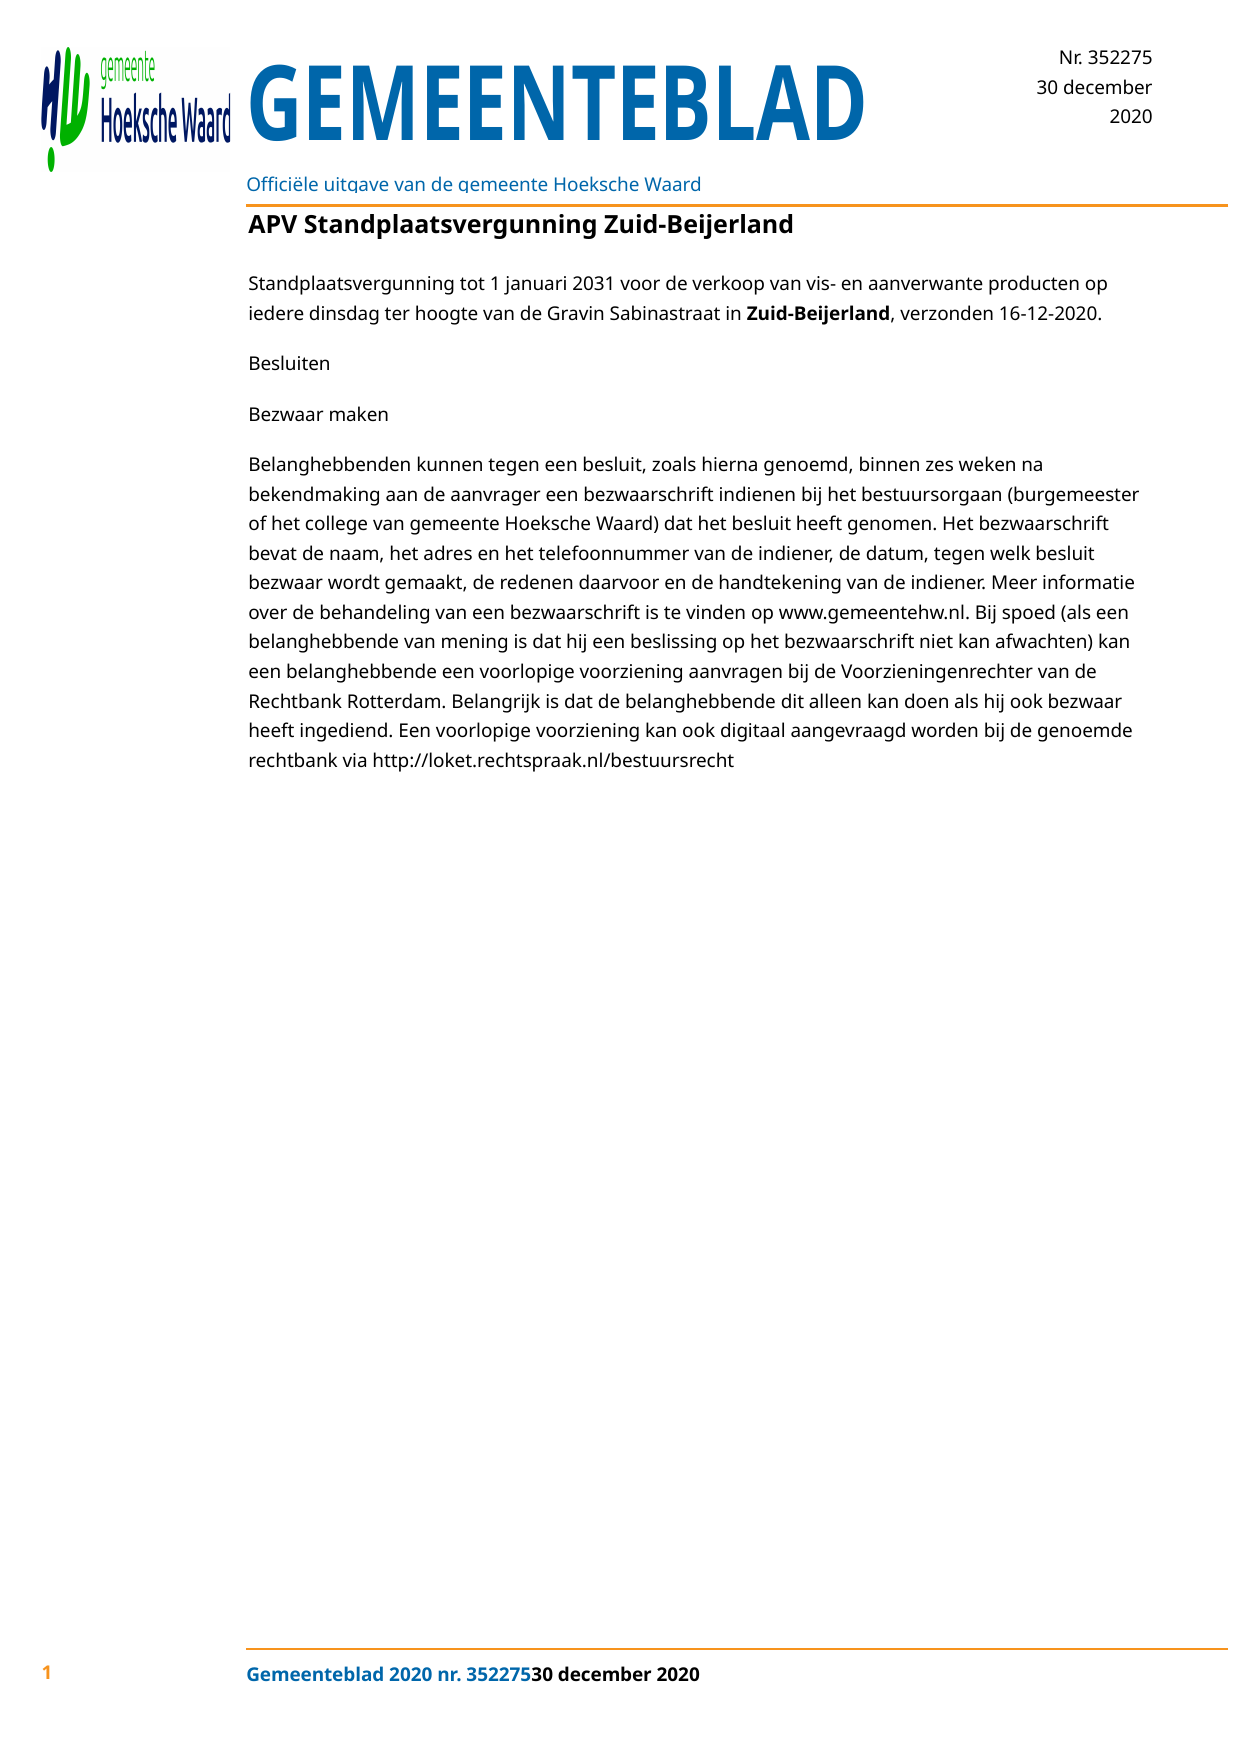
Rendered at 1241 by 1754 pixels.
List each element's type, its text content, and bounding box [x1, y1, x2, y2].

picture [41, 47, 231, 172]
text Besluiten [248, 350, 1152, 376]
text Bezwaar maken [248, 401, 1152, 426]
text APV Standplaatsvergunning Zuid-Beijerland [248, 207, 1152, 241]
text Belanghebbenden kunnen tegen een besluit, zoals hierna genoemd, binnen zes weken na bekendmaking aan de aanvrager een bezwaarschrift indienen bij het bestuursorgaan (burgemeester of het college van gemeente Hoeksche Waard) dat het besluit heeft genomen. Het bezwaarschrift bevat de naam, het adres en het telefoonnummer van de indiener, de datum, tegen welk besluit bezwaar wordt gemaakt, de redenen daarvoor en de handtekening van de indiener. Meer informatie over de behandeling van een bezwaarschrift is te vinden op www.gemeentehw.nl. Bij spoed (als een belanghebbende van mening is dat hij een beslissing op het bezwaarschrift niet kan afwachten) kan een belanghebbende een voorlopige voorziening aanvragen bij de Voorzieningenrechter van de Rechtbank Rotterdam. Belangrijk is dat de belanghebbende dit alleen kan doen als hij ook bezwaar heeft ingediend. Een voorlopige voorziening kan ook digitaal aangevraagd worden bij de genoemde rechtbank via http://loket.rechtspraak.nl/bestuursrecht [248, 451, 1152, 773]
text Standplaatsvergunning tot 1 januari 2031 voor de verkoop van vis- en aanverwante producten op iedere dinsdag ter hoogte van de Gravin Sabinastraat in Zuid-Beijerland, verzonden 16-12-2020. [248, 270, 1152, 326]
